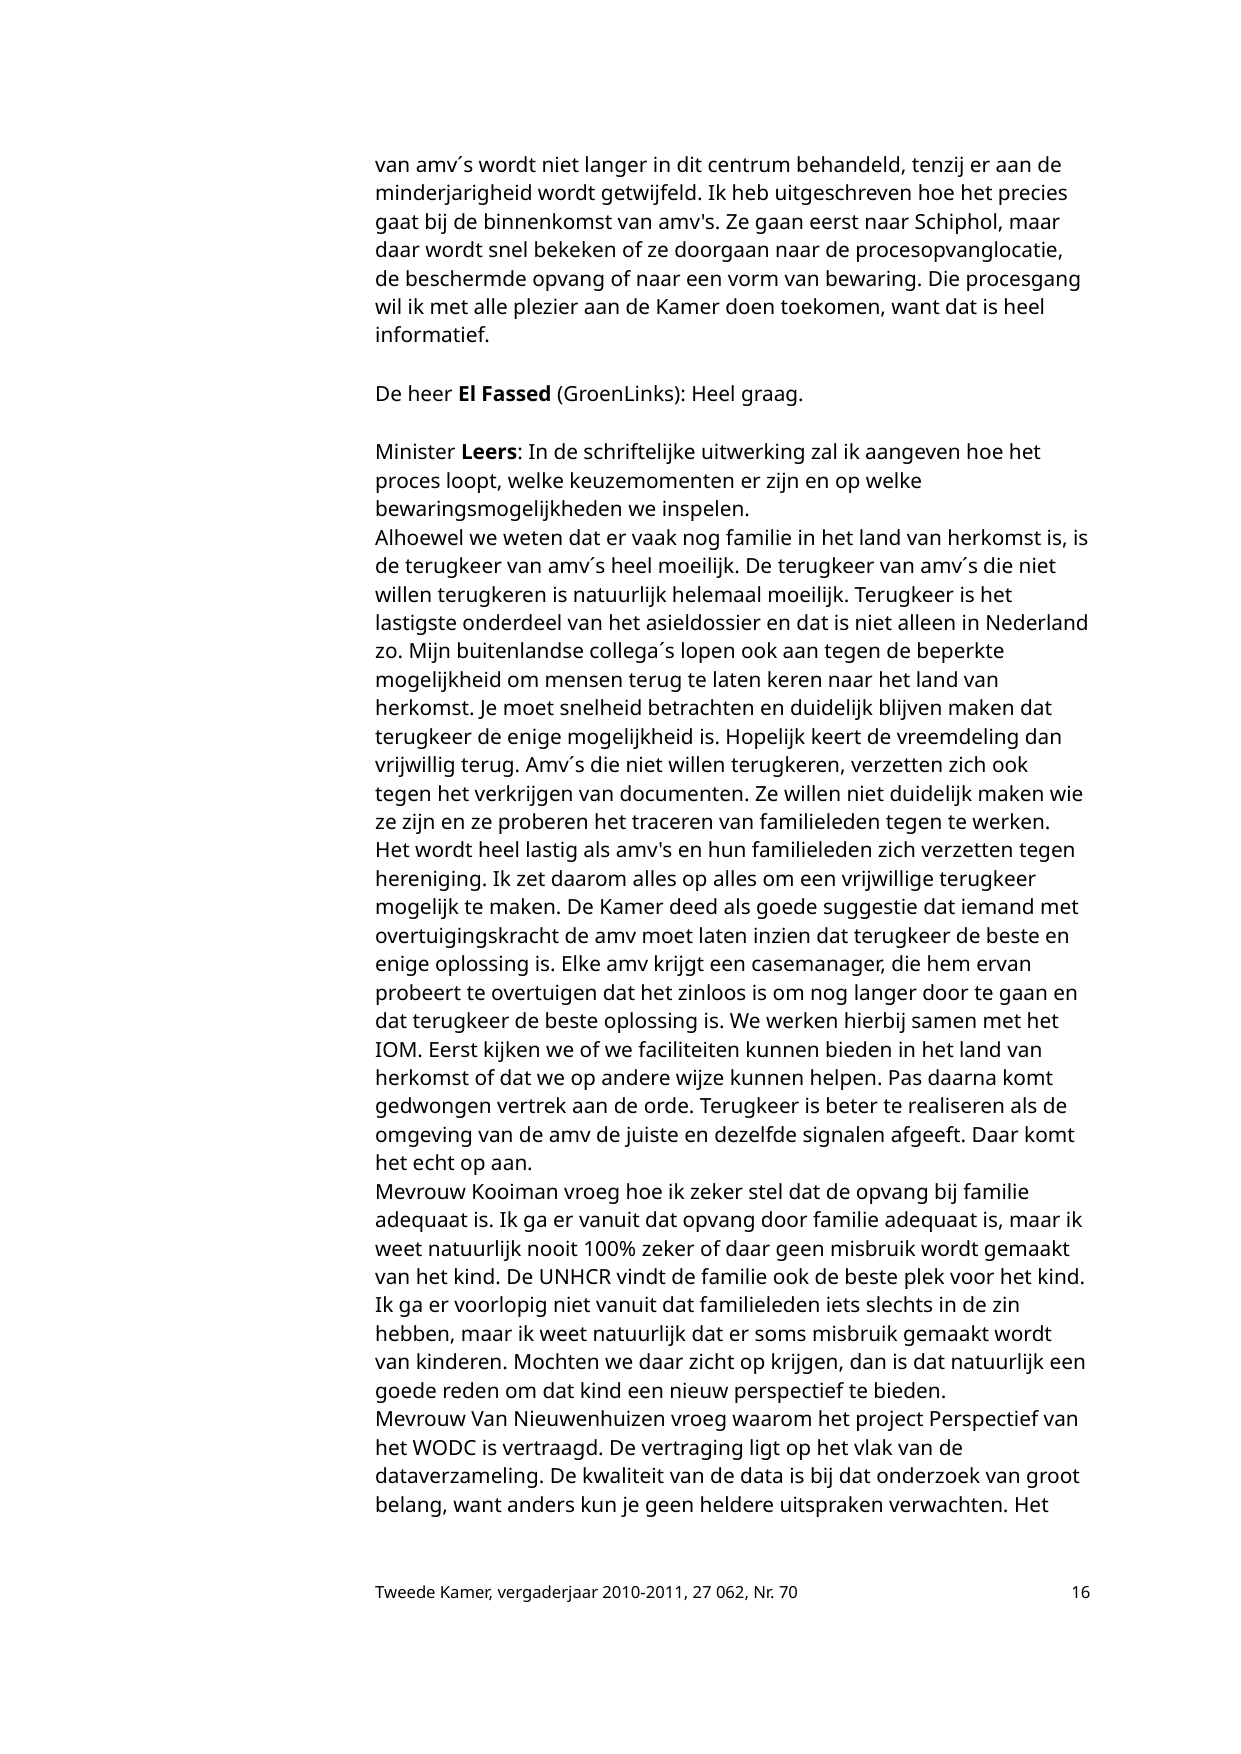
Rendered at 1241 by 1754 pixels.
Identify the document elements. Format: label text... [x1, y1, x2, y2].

text Minister Leers: In de schriftelijke uitwerking zal ik aangeven hoe het proces loopt, welke keuzemomenten er zijn en op welke bewaringsmogelijkheden we inspelen. [375, 437, 1090, 523]
text van amv´s wordt niet langer in dit centrum behandeld, tenzij er aan de minderjarigheid wordt getwijfeld. Ik heb uitgeschreven hoe het precies gaat bij de binnenkomst van amv's. Ze gaan eerst naar Schiphol, maar daar wordt snel bekeken of ze doorgaan naar de procesopvanglocatie, de beschermde opvang of naar een vorm van bewaring. Die procesgang wil ik met alle plezier aan de Kamer doen toekomen, want dat is heel informatief. [375, 150, 1090, 349]
text Alhoewel we weten dat er vaak nog familie in het land van herkomst is, is de terugkeer van amv´s heel moeilijk. De terugkeer van amv´s die niet willen terugkeren is natuurlijk helemaal moeilijk. Terugkeer is het lastigste onderdeel van het asieldossier en dat is niet alleen in Nederland zo. Mijn buitenlandse collega´s lopen ook aan tegen de beperkte mogelijkheid om mensen terug te laten keren naar het land van herkomst. Je moet snelheid betrachten en duidelijk blijven maken dat terugkeer de enige mogelijkheid is. Hopelijk keert de vreemdeling dan vrijwillig terug. Amv´s die niet willen terugkeren, verzetten zich ook tegen het verkrijgen van documenten. Ze willen niet duidelijk maken wie ze zijn en ze proberen het traceren van familieleden tegen te werken. Het wordt heel lastig als amv's en hun familieleden zich verzetten tegen hereniging. Ik zet daarom alles op alles om een vrijwillige terugkeer mogelijk te maken. De Kamer deed als goede suggestie dat iemand met overtuigingskracht de amv moet laten inzien dat terugkeer de beste en enige oplossing is. Elke amv krijgt een casemanager, die hem ervan probeert te overtuigen dat het zinloos is om nog langer door te gaan en dat terugkeer de beste oplossing is. We werken hierbij samen met het IOM. Eerst kijken we of we faciliteiten kunnen bieden in het land van herkomst of dat we op andere wijze kunnen helpen. Pas daarna komt gedwongen vertrek aan de orde. Terugkeer is beter te realiseren als de omgeving van de amv de juiste en dezelfde signalen afgeeft. Daar komt het echt op aan. [375, 523, 1090, 1177]
text Mevrouw Van Nieuwenhuizen vroeg waarom het project Perspectief van het WODC is vertraagd. De vertraging ligt op het vlak van de dataverzameling. De kwaliteit van de data is bij dat onderzoek van groot belang, want anders kun je geen heldere uitspraken verwachten. Het [375, 1404, 1090, 1518]
text Mevrouw Kooiman vroeg hoe ik zeker stel dat de opvang bij familie adequaat is. Ik ga er vanuit dat opvang door familie adequaat is, maar ik weet natuurlijk nooit 100% zeker of daar geen misbruik wordt gemaakt van het kind. De UNHCR vindt de familie ook de beste plek voor het kind. Ik ga er voorlopig niet vanuit dat familieleden iets slechts in de zin hebben, maar ik weet natuurlijk dat er soms misbruik gemaakt wordt van kinderen. Mochten we daar zicht op krijgen, dan is dat natuurlijk een goede reden om dat kind een nieuw perspectief te bieden. [375, 1177, 1090, 1404]
text De heer El Fassed (GroenLinks): Heel graag. [375, 379, 1090, 407]
